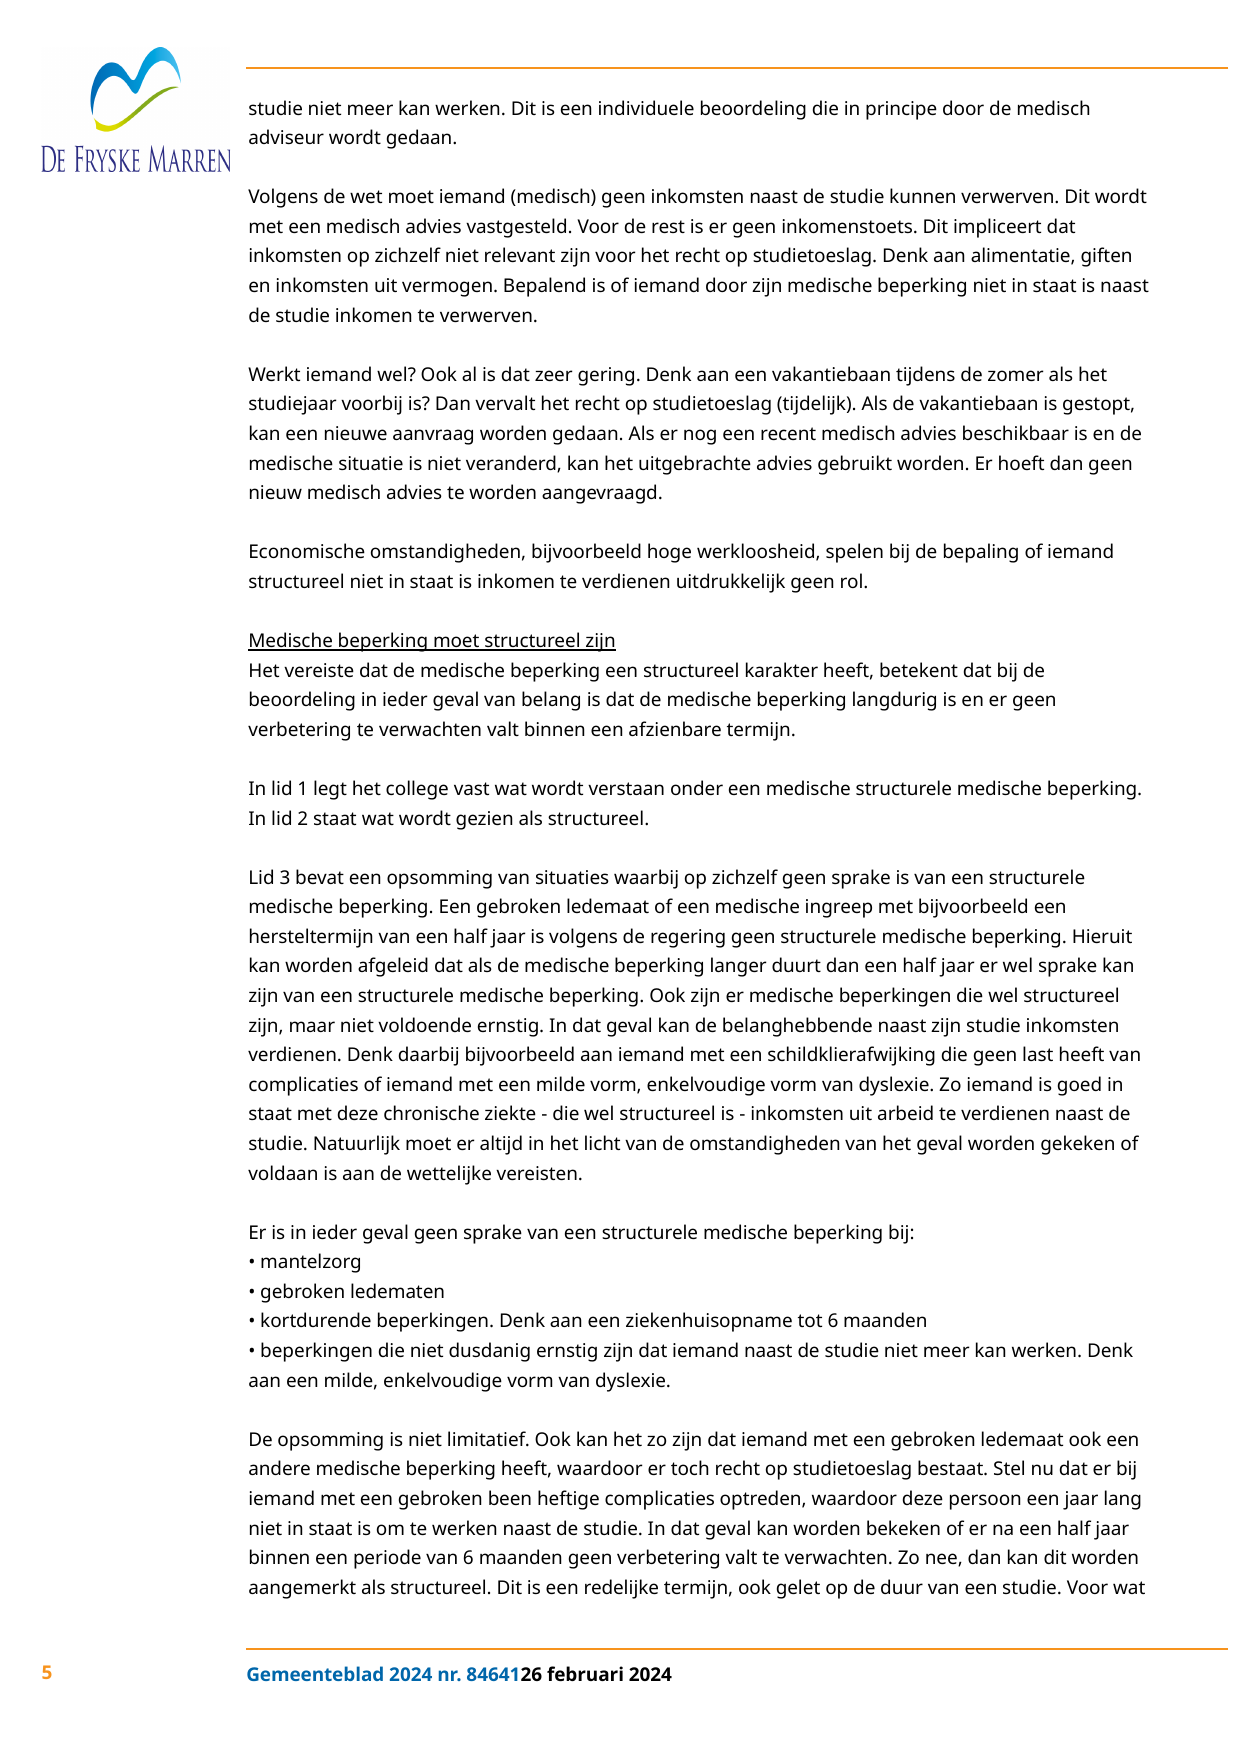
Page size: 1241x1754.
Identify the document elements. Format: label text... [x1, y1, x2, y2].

text Werkt iemand wel? Ook al is dat zeer gering. Denk aan een vakantiebaan tijdens de zomer als het studiejaar voorbij is? Dan vervalt het recht op studietoeslag (tijdelijk). Als de vakantiebaan is gestopt, kan een nieuwe aanvraag worden gedaan. Als er nog een recent medisch advies beschikbaar is en de medische situatie is niet veranderd, kan het uitgebrachte advies gebruikt worden. Er hoeft dan geen nieuw medisch advies te worden aangevraagd. [248, 361, 1152, 505]
text • mantelzorg [248, 1248, 1152, 1274]
text Het vereiste dat de medische beperking een structureel karakter heeft, betekent dat bij de beoordeling in ieder geval van belang is dat de medische beperking langdurig is en er geen verbetering te verwachten valt binnen een afzienbare termijn. [248, 657, 1152, 742]
text In lid 1 legt het college vast wat wordt verstaan onder een medische structurele medische beperking. In lid 2 staat wat wordt gezien als structureel. [248, 775, 1152, 831]
text Volgens de wet moet iemand (medisch) geen inkomsten naast de studie kunnen verwerven. Dit wordt met een medisch advies vastgesteld. Voor de rest is er geen inkomenstoets. Dit impliceert dat inkomsten op zichzelf niet relevant zijn voor het recht op studietoeslag. Denk aan alimentatie, giften en inkomsten uit vermogen. Bepalend is of iemand door zijn medische beperking niet in staat is naast de studie inkomen te verwerven. [248, 183, 1152, 328]
text studie niet meer kan werken. Dit is een individuele beoordeling die in principe door de medisch adviseur wordt gedaan. [248, 95, 1152, 150]
text Lid 3 bevat een opsomming van situaties waarbij op zichzelf geen sprake is van een structurele medische beperking. Een gebroken ledemaat of een medische ingreep met bijvoorbeeld een hersteltermijn van een half jaar is volgens de regering geen structurele medische beperking. Hieruit kan worden afgeleid dat als de medische beperking langer duurt dan een half jaar er wel sprake kan zijn van een structurele medische beperking. Ook zijn er medische beperkingen die wel structureel zijn, maar niet voldoende ernstig. In dat geval kan de belanghebbende naast zijn studie inkomsten verdienen. Denk daarbij bijvoorbeeld aan iemand met een schildklierafwijking die geen last heeft van complicaties of iemand met een milde vorm, enkelvoudige vorm van dyslexie. Zo iemand is goed in staat met deze chronische ziekte - die wel structureel is - inkomsten uit arbeid te verdienen naast de studie. Natuurlijk moet er altijd in het licht van de omstandigheden van het geval worden gekeken of voldaan is aan de wettelijke vereisten. [248, 864, 1152, 1186]
text • kortdurende beperkingen. Denk aan een ziekenhuisopname tot 6 maanden [248, 1308, 1152, 1333]
picture [41, 47, 231, 172]
text Er is in ieder geval geen sprake van een structurele medische beperking bij: [248, 1219, 1152, 1245]
text Economische omstandigheden, bijvoorbeeld hoge werkloosheid, spelen bij de bepaling of iemand structureel niet in staat is inkomen te verdienen uitdrukkelijk geen rol. [248, 538, 1152, 594]
text Medische beperking moet structureel zijn [248, 627, 1152, 653]
text • beperkingen die niet dusdanig ernstig zijn dat iemand naast de studie niet meer kan werken. Denk aan een milde, enkelvoudige vorm van dyslexie. [248, 1337, 1152, 1393]
text De opsomming is niet limitatief. Ook kan het zo zijn dat iemand met een gebroken ledemaat ook een andere medische beperking heeft, waardoor er toch recht op studietoeslag bestaat. Stel nu dat er bij iemand met een gebroken been heftige complicaties optreden, waardoor deze persoon een jaar lang niet in staat is om te werken naast de studie. In dat geval kan worden bekeken of er na een half jaar binnen een periode van 6 maanden geen verbetering valt te verwachten. Zo nee, dan kan dit worden aangemerkt als structureel. Dit is een redelijke termijn, ook gelet op de duur van een studie. Voor wat [248, 1426, 1152, 1600]
text • gebroken ledematen [248, 1278, 1152, 1304]
